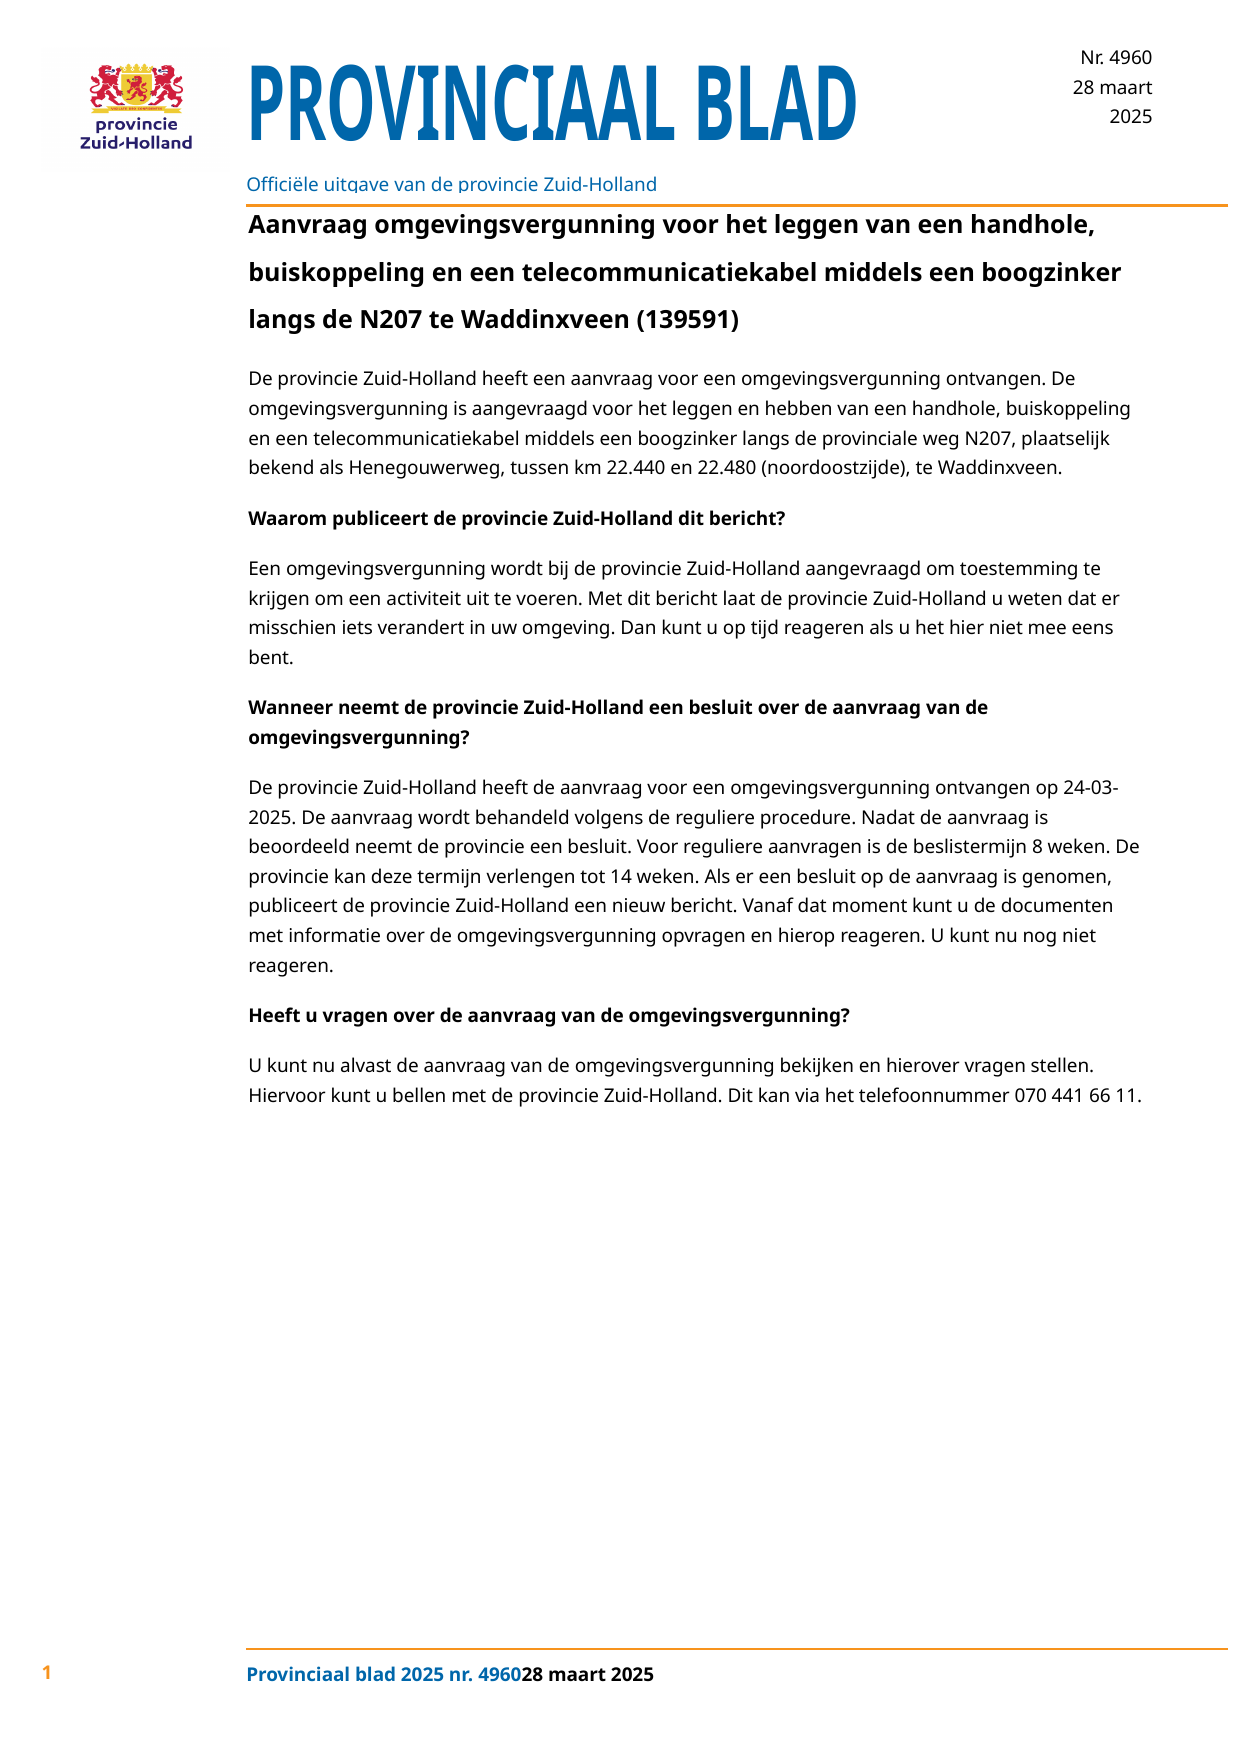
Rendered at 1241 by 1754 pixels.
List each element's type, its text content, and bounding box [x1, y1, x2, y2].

text Een omgevingsvergunning wordt bij de provincie Zuid-Holland aangevraagd om toestemming te krijgen om een activiteit uit te voeren. Met dit bericht laat de provincie Zuid-Holland u weten dat er misschien iets verandert in uw omgeving. Dan kunt u op tijd reageren als u het hier niet mee eens bent. [248, 555, 1152, 669]
text Aanvraag omgevingsvergunning voor het leggen van een handhole, buiskoppeling en een telecommunicatiekabel middels een boogzinker langs de N207 te Waddinxveen (139591) [248, 207, 1152, 336]
text Wanneer neemt de provincie Zuid-Holland een besluit over de aanvraag van de omgevingsvergunning? [248, 694, 1152, 749]
text U kunt nu alvast de aanvraag van de omgevingsvergunning bekijken en hierover vragen stellen. Hiervoor kunt u bellen met de provincie Zuid-Holland. Dit kan via het telefoonnummer 070 441 66 11. [248, 1053, 1152, 1108]
text Heeft u vragen over de aanvraag van de omgevingsvergunning? [248, 1002, 1152, 1028]
picture [41, 47, 231, 172]
text De provincie Zuid-Holland heeft de aanvraag voor een omgevingsvergunning ontvangen op 24-03-2025. De aanvraag wordt behandeld volgens de reguliere procedure. Nadat de aanvraag is beoordeeld neemt de provincie een besluit. Voor reguliere aanvragen is de beslistermijn 8 weken. De provincie kan deze termijn verlengen tot 14 weken. Als er een besluit op de aanvraag is genomen, publiceert de provincie Zuid-Holland een nieuw bericht. Vanaf dat moment kunt u de documenten met informatie over de omgevingsvergunning opvragen en hierop reageren. U kunt nu nog niet reageren. [248, 774, 1152, 977]
text De provincie Zuid-Holland heeft een aanvraag voor een omgevingsvergunning ontvangen. De omgevingsvergunning is aangevraagd voor het leggen en hebben van een handhole, buiskoppeling en een telecommunicatiekabel middels een boogzinker langs de provinciale weg N207, plaatselijk bekend als Henegouwerweg, tussen km 22.440 en 22.480 (noordoostzijde), te Waddinxveen. [248, 366, 1152, 480]
text Waarom publiceert de provincie Zuid-Holland dit bericht? [248, 505, 1152, 530]
